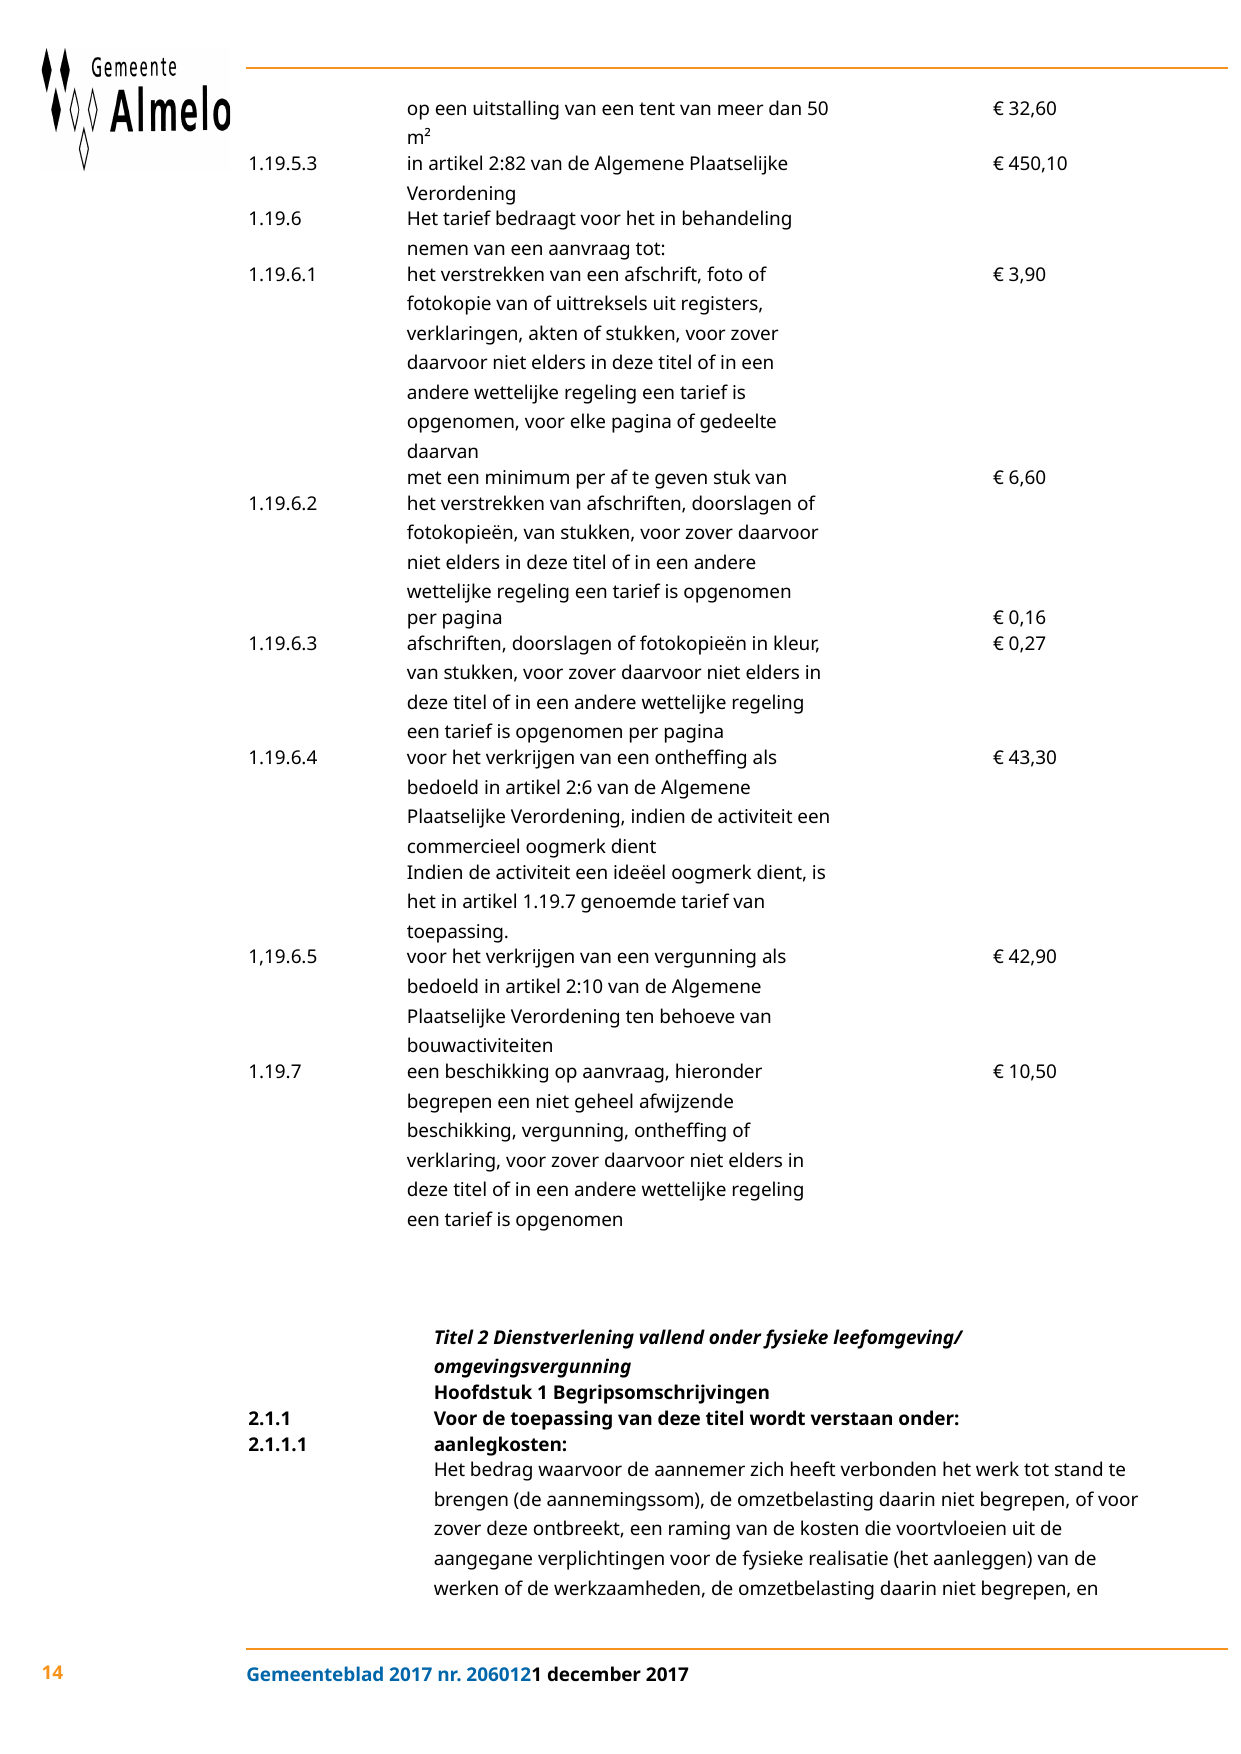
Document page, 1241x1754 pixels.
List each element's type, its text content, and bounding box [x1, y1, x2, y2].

table_cell Hoofdstuk 1 Begripsomschrijvingen [434, 1379, 780, 1405]
table_cell 1.19.6.2 [248, 490, 407, 604]
table_cell afschriften, doorslagen of fotokopieën in kleur, van stukken, voor zover daarvoor niet elders in deze titel of in een andere wettelijke regeling een tarief is opgenomen per pagina [407, 630, 834, 744]
table_cell [834, 464, 993, 490]
table_cell € 0,16 [993, 604, 1152, 630]
table_cell aanlegkosten: [434, 1431, 1152, 1456]
table_cell [834, 859, 993, 944]
table_cell Indien de activiteit een ideëel oogmerk dient, is het in artikel 1.19.7 genoemde tarief van toepassing. [407, 859, 834, 944]
table_cell € 450,10 [993, 150, 1152, 205]
table_cell 2.1.1 [248, 1405, 433, 1431]
table_cell [834, 744, 993, 859]
table_cell 1.19.6.1 [248, 261, 407, 464]
table_cell Het bedrag waarvoor de aannemer zich heeft verbonden het werk tot stand te brengen (de aannemingssom), de omzetbelasting daarin niet begrepen, of voor zover deze ontbreekt, een raming van de kosten die voortvloeien uit de aangegane verplichtingen voor de fysieke realisatie (het aanleggen) van de werken of de werkzaamheden, de omzetbelasting daarin niet begrepen, en [434, 1456, 1152, 1601]
table_cell [834, 630, 993, 744]
table_cell voor het verkrijgen van een ontheffing als bedoeld in artikel 2:6 van de Algemene Plaatselijke Verordening, indien de activiteit een commercieel oogmerk dient [407, 744, 834, 859]
table_cell 2.1.1.1 [248, 1431, 433, 1456]
table_cell per pagina [407, 604, 834, 630]
table_cell [834, 205, 993, 261]
table_cell [834, 1058, 993, 1232]
table_cell [248, 1379, 433, 1405]
table_cell op een uitstalling van een tent van meer dan 50 m² [407, 95, 834, 150]
table_cell [248, 859, 407, 944]
table_cell [834, 95, 993, 150]
table_cell € 32,60 [993, 95, 1152, 150]
table_cell € 10,50 [993, 1058, 1152, 1232]
table_cell [993, 205, 1152, 261]
table_cell [966, 1379, 1152, 1405]
table_cell 1.19.6.4 [248, 744, 407, 859]
table_cell [834, 490, 993, 604]
table_cell voor het verkrijgen van een vergunning als bedoeld in artikel 2:10 van de Algemene Plaatselijke Verordening ten behoeve van bouwactiviteiten [407, 944, 834, 1058]
table_cell 1.19.5.3 [248, 150, 407, 205]
table_cell een beschikking op aanvraag, hieronder begrepen een niet geheel afwijzende beschikking, vergunning, ontheffing of verklaring, voor zover daarvoor niet elders in deze titel of in een andere wettelijke regeling een tarief is opgenomen [407, 1058, 834, 1232]
table_cell € 42,90 [993, 944, 1152, 1058]
table_cell in artikel 2:82 van de Algemene Plaatselijke Verordening [407, 150, 834, 205]
table_cell [834, 261, 993, 464]
table_cell 1.19.6 [248, 205, 407, 261]
table_cell Voor de toepassing van deze titel wordt verstaan onder: [434, 1405, 1152, 1431]
table_cell [993, 859, 1152, 944]
table_cell 1,19.6.5 [248, 944, 407, 1058]
table_cell met een minimum per af te geven stuk van [407, 464, 834, 490]
table_header [248, 1324, 433, 1379]
table_cell € 0,27 [993, 630, 1152, 744]
table_cell € 3,90 [993, 261, 1152, 464]
table_cell [248, 95, 407, 150]
table_cell [248, 1456, 433, 1601]
table_cell het verstrekken van afschriften, doorslagen of fotokopieën, van stukken, voor zover daarvoor niet elders in deze titel of in een andere wettelijke regeling een tarief is opgenomen [407, 490, 834, 604]
table_cell [248, 604, 407, 630]
table_cell € 43,30 [993, 744, 1152, 859]
picture [41, 47, 231, 172]
table_cell [248, 464, 407, 490]
table_cell € 6,60 [993, 464, 1152, 490]
table_cell 1.19.7 [248, 1058, 407, 1232]
table_cell [834, 604, 993, 630]
table_cell [780, 1379, 966, 1405]
table_cell Het tarief bedraagt voor het in behandeling nemen van een aanvraag tot: [407, 205, 834, 261]
table_header Titel 2 Dienstverlening vallend onder fysieke leefomgeving/ omgevingsvergunning [434, 1324, 1152, 1379]
table_cell [834, 150, 993, 205]
table_cell 1.19.6.3 [248, 630, 407, 744]
table_cell [834, 944, 993, 1058]
table_cell [993, 490, 1152, 604]
table_cell het verstrekken van een afschrift, foto of fotokopie van of uittreksels uit registers, verklaringen, akten of stukken, voor zover daarvoor niet elders in deze titel of in een andere wettelijke regeling een tarief is opgenomen, voor elke pagina of gedeelte daarvan [407, 261, 834, 464]
